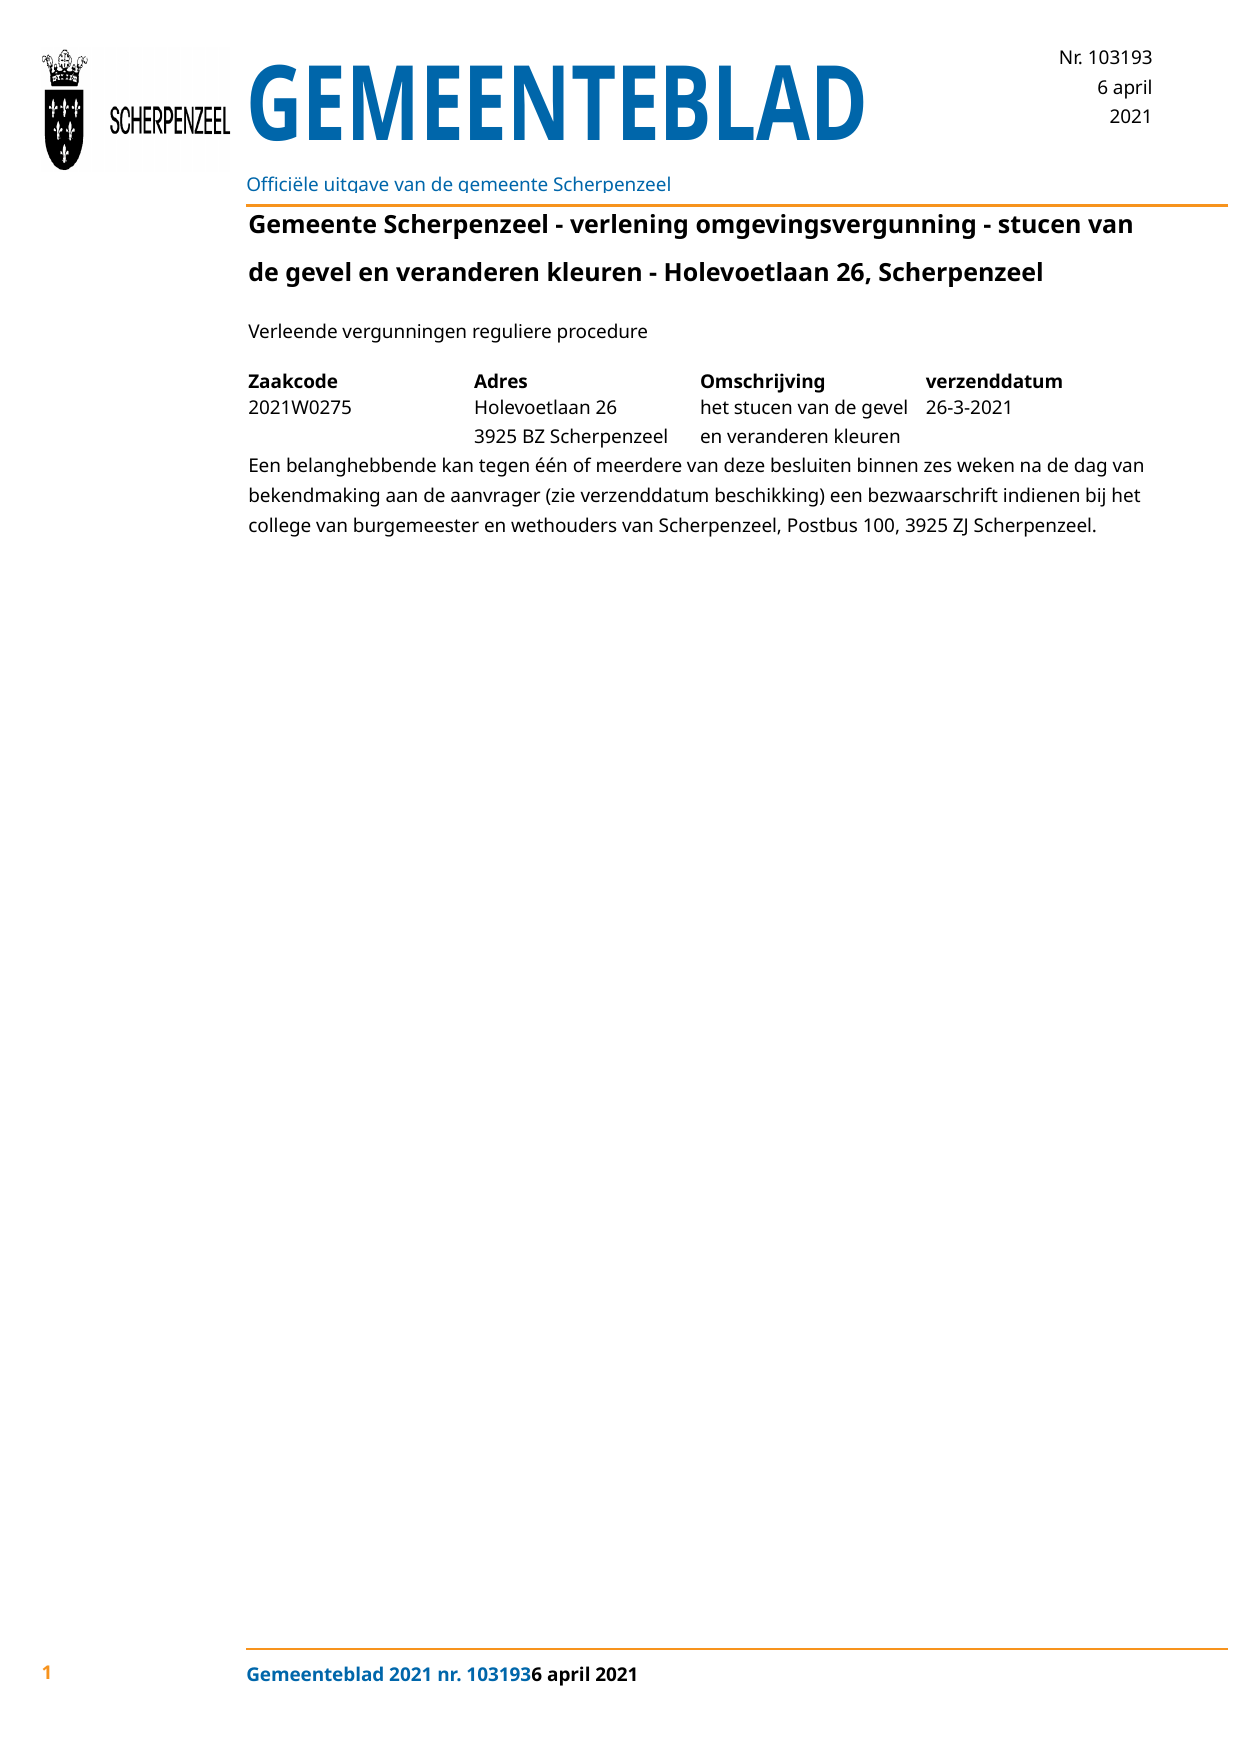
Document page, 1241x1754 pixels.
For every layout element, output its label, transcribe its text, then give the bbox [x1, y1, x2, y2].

text Verleende vergunningen reguliere procedure [248, 318, 1152, 344]
table_header Omschrijving [700, 369, 926, 394]
table_cell 26-3-2021 [926, 394, 1152, 449]
table_header Zaakcode [248, 369, 474, 394]
picture [41, 47, 231, 172]
table_header verzenddatum [926, 369, 1152, 394]
table_cell Holevoetlaan 26 3925 BZ Scherpenzeel [474, 394, 700, 449]
table_header Adres [474, 369, 700, 394]
table_cell het stucen van de gevel en veranderen kleuren [700, 394, 926, 449]
table_cell 2021W0275 [248, 394, 474, 449]
text Een belanghebbende kan tegen één of meerdere van deze besluiten binnen zes weken na de dag van bekendmaking aan de aanvrager (zie verzenddatum beschikking) een bezwaarschrift indienen bij het college van burgemeester en wethouders van Scherpenzeel, Postbus 100, 3925 ZJ Scherpenzeel. [248, 453, 1152, 538]
text Gemeente Scherpenzeel - verlening omgevingsvergunning - stucen van de gevel en veranderen kleuren - Holevoetlaan 26, Scherpenzeel [248, 207, 1152, 288]
